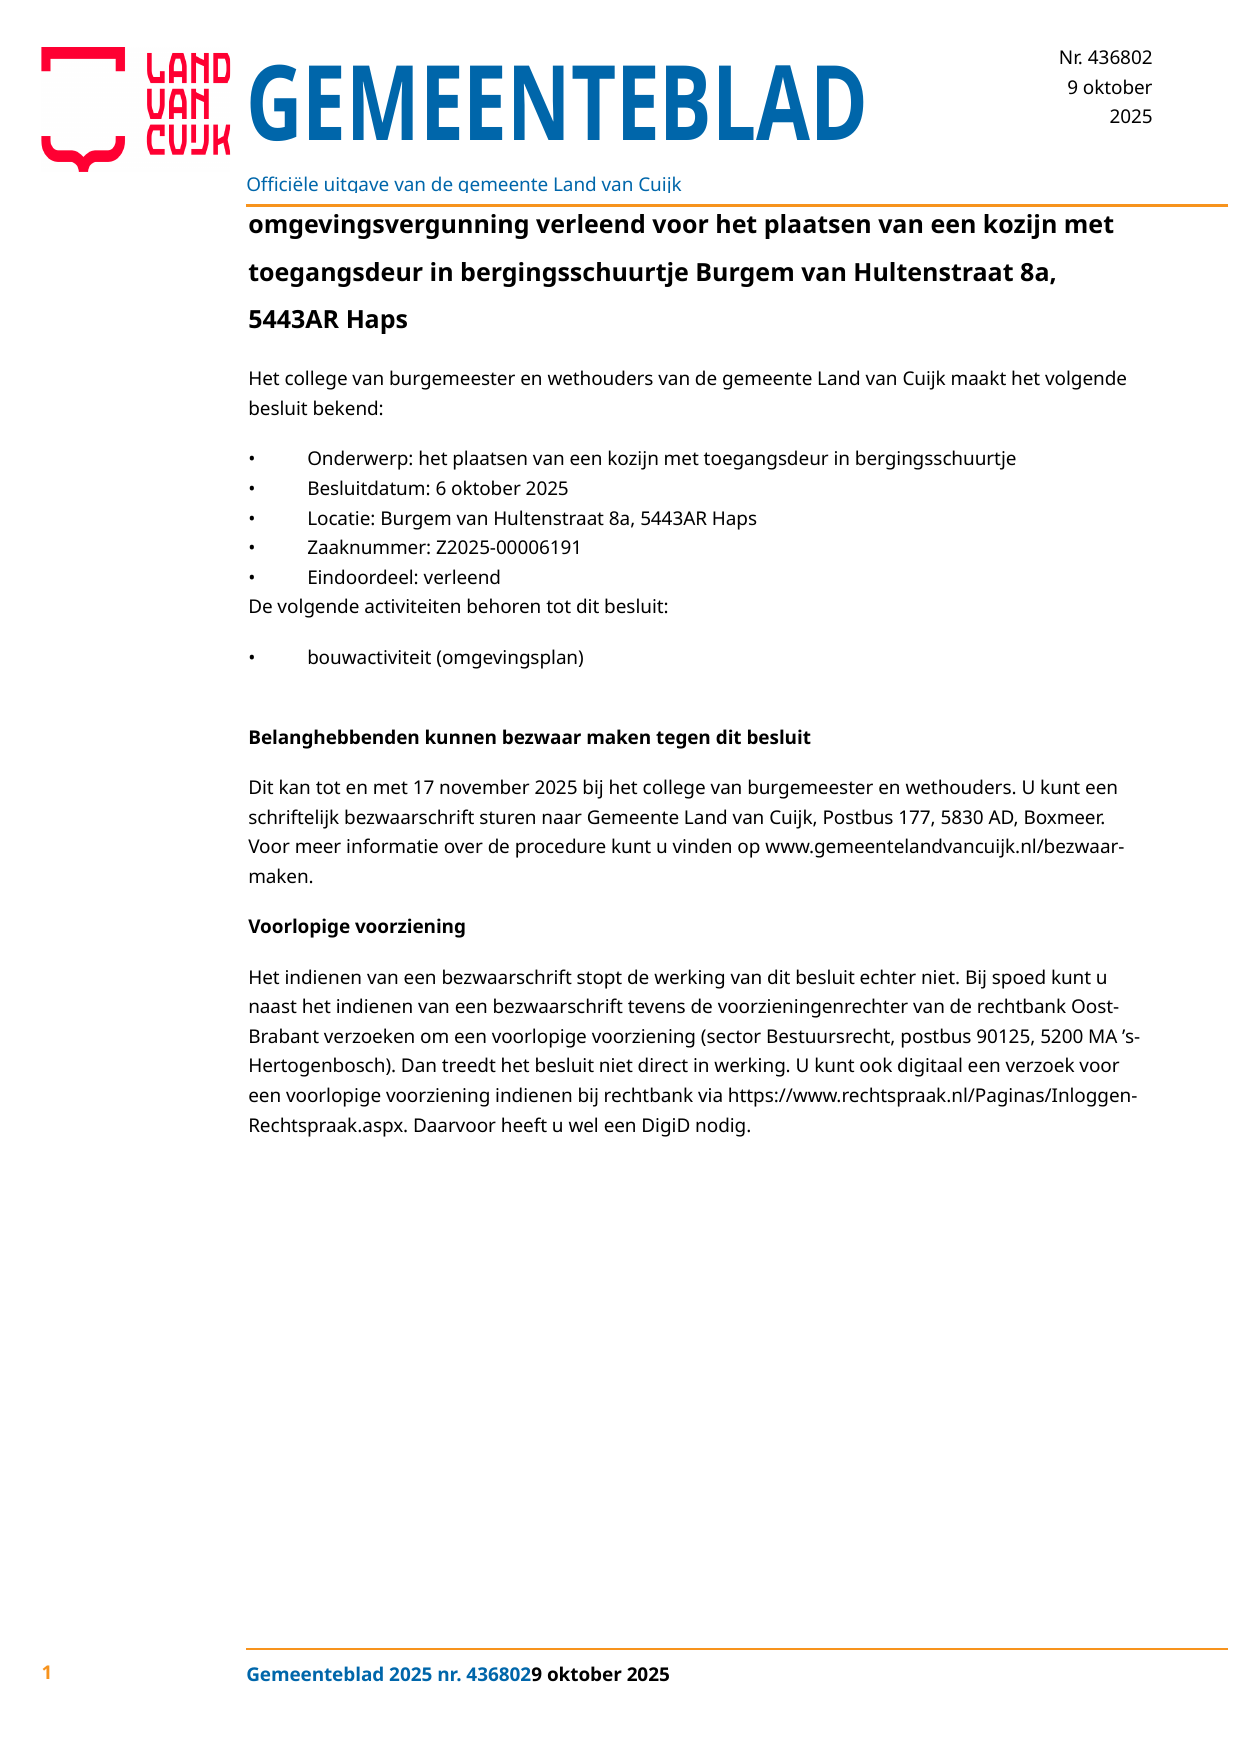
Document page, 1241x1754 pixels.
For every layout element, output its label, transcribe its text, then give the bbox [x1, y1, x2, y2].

picture [41, 47, 231, 172]
text Het indienen van een bezwaarschrift stopt de werking van dit besluit echter niet. Bij spoed kunt u naast het indienen van een bezwaarschrift tevens de voorzieningenrechter van de rechtbank Oost-Brabant verzoeken om een voorlopige voorziening (sector Bestuursrecht, postbus 90125, 5200 MA ’s-Hertogenbosch). Dan treedt het besluit niet direct in werking. U kunt ook digitaal een verzoek voor een voorlopige voorziening indienen bij rechtbank via https://www.rechtspraak.nl/Paginas/Inloggen-Rechtspraak.aspx. Daarvoor heeft u wel een DigiD nodig. [248, 964, 1152, 1137]
list bouwactiviteit (omgevingsplan) [248, 644, 1152, 669]
list Locatie: Burgem van Hultenstraat 8a, 5443AR Haps [248, 505, 1152, 530]
text Voorlopige voorziening [248, 913, 1152, 939]
text Het college van burgemeester en wethouders van de gemeente Land van Cuijk maakt het volgende besluit bekend: [248, 366, 1152, 421]
list Onderwerp: het plaatsen van een kozijn met toegangsdeur in bergingsschuurtje [248, 446, 1152, 471]
text Dit kan tot en met 17 november 2025 bij het college van burgemeester en wethouders. U kunt een schriftelijk bezwaarschrift sturen naar Gemeente Land van Cuijk, Postbus 177, 5830 AD, Boxmeer. Voor meer informatie over de procedure kunt u vinden op www.gemeentelandvancuijk.nl/bezwaar-maken. [248, 774, 1152, 889]
list Eindoordeel: verleend [248, 564, 1152, 589]
list Besluitdatum: 6 oktober 2025 [248, 475, 1152, 501]
text De volgende activiteiten behoren tot dit besluit: [248, 593, 1152, 619]
list Zaaknummer: Z2025-00006191 [248, 534, 1152, 560]
text Belanghebbenden kunnen bezwaar maken tegen dit besluit [248, 724, 1152, 749]
text omgevingsvergunning verleend voor het plaatsen van een kozijn met toegangsdeur in bergingsschuurtje Burgem van Hultenstraat 8a, 5443AR Haps [248, 207, 1152, 336]
